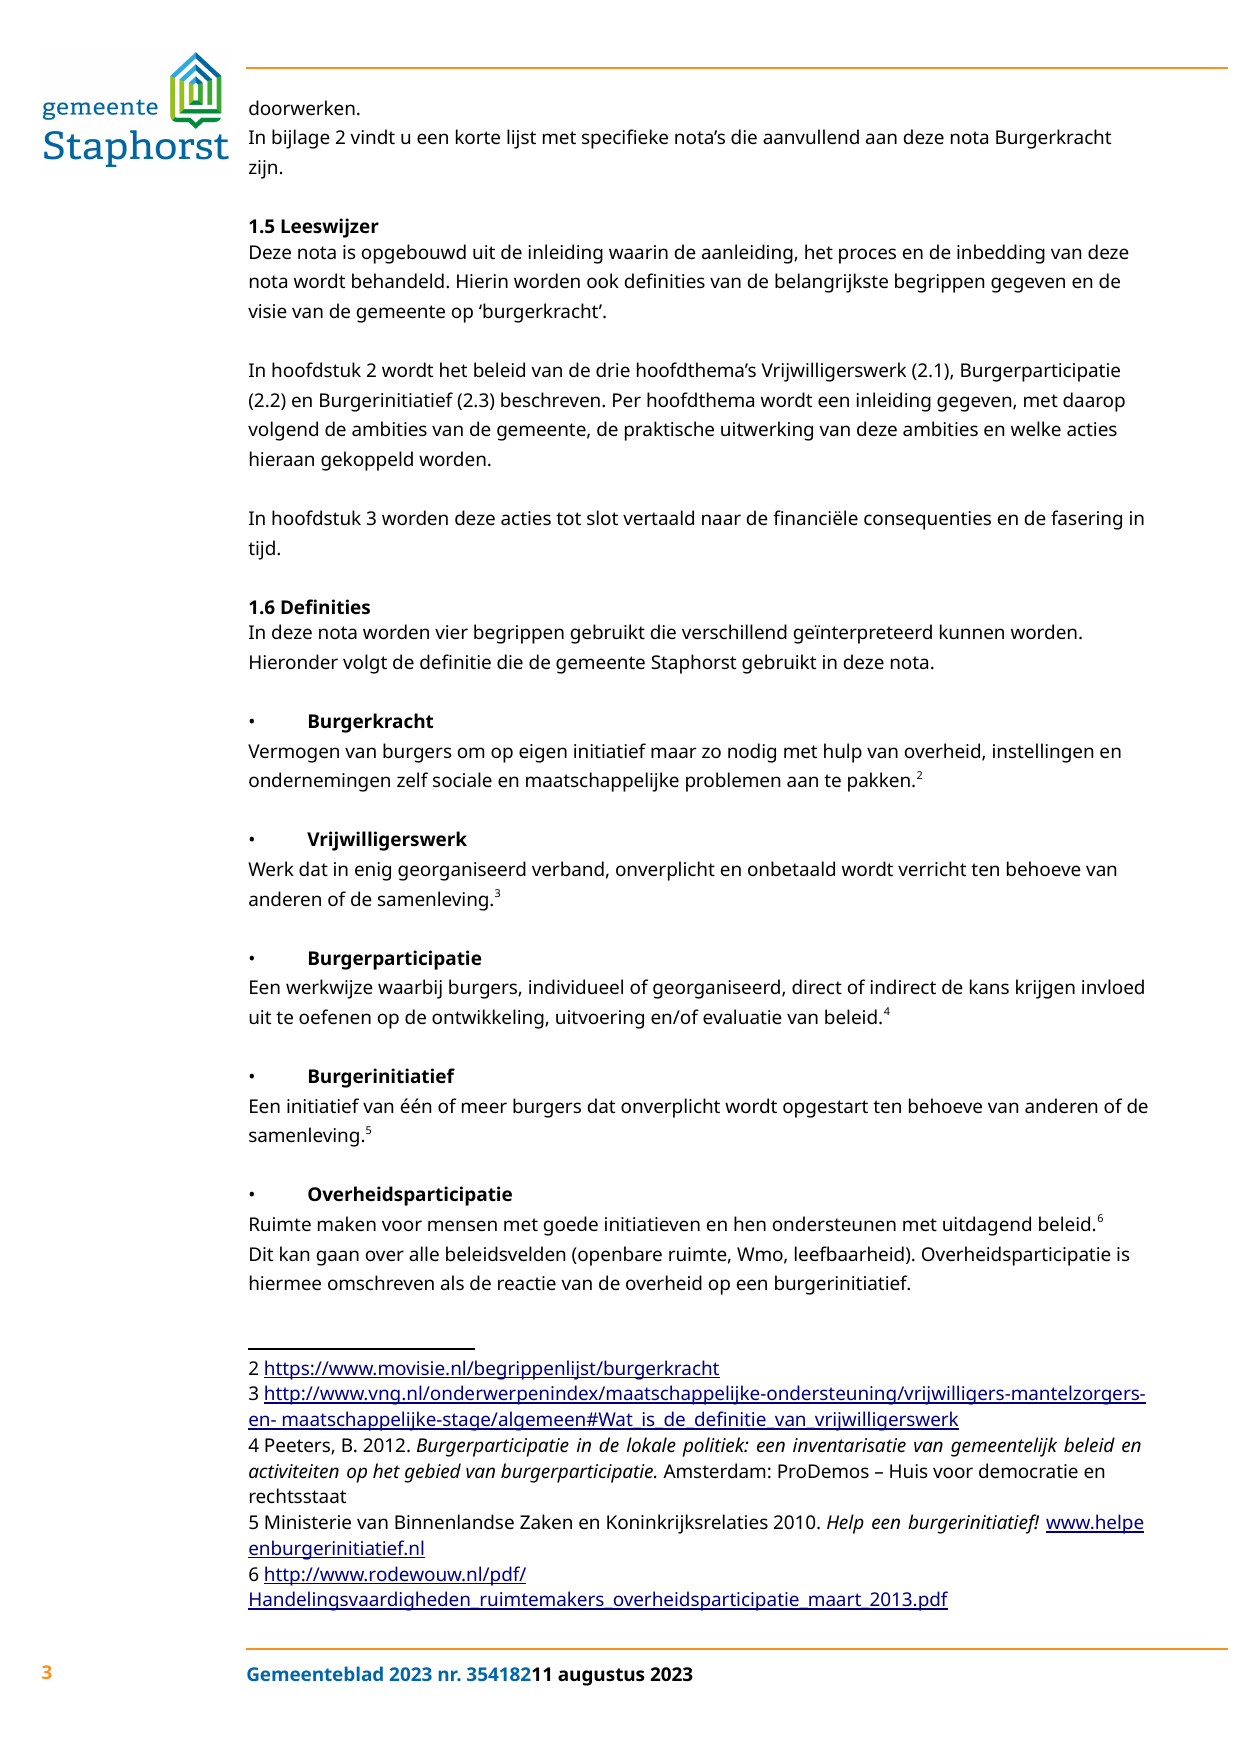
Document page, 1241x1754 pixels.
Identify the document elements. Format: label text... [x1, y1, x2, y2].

text Ruimte maken voor mensen met goede initiatieven en hen ondersteunen met uitdagend beleid. [248, 1211, 1152, 1237]
text Werk dat in enig georganiseerd verband, onverplicht en onbetaald wordt verricht ten behoeve van anderen of de samenleving. [248, 856, 1152, 912]
text 1.5 Leeswijzer [248, 213, 1152, 239]
list Burgerkracht [248, 708, 1152, 734]
text Een initiatief van één of meer burgers dat onverplicht wordt opgestart ten behoeve van anderen of de samenleving. [248, 1093, 1152, 1148]
text doorwerken. [248, 95, 1152, 121]
text Een werkwijze waarbij burgers, individueel of georganiseerd, direct of indirect de kans krijgen invloed uit te oefenen op de ontwikkeling, uitvoering en/of evaluatie van beleid. [248, 974, 1152, 1030]
text https://www.movisie.nl/begrippenlijst/burgerkracht [248, 1355, 1152, 1381]
text 1.6 Definities [248, 594, 1152, 619]
text In hoofdstuk 2 wordt het beleid van de drie hoofdthema’s Vrijwilligerswerk (2.1), Burgerparticipatie (2.2) en Burgerinitiatief (2.3) beschreven. Per hoofdthema wordt een inleiding gegeven, met daarop volgend de ambities van de gemeente, de praktische uitwerking van deze ambities en welke acties hieraan gekoppeld worden. [248, 357, 1152, 472]
list Vrijwilligerswerk [248, 827, 1152, 852]
text Deze nota is opgebouwd uit de inleiding waarin de aanleiding, het proces en de inbedding van deze nota wordt behandeld. Hierin worden ook definities van de belangrijkste begrippen gegeven en de visie van de gemeente op ‘burgerkracht’. [248, 239, 1152, 324]
list Burgerparticipatie [248, 945, 1152, 971]
picture [41, 47, 231, 172]
text In hoofdstuk 3 worden deze acties tot slot vertaald naar de financiële consequenties en de fasering in tijd. [248, 505, 1152, 560]
text Ministerie van Binnenlandse Zaken en Koninkrijksrelaties 2010. Help een burgerinitiatief! www.helpeenburgerinitiatief.nl [248, 1509, 1152, 1561]
text In deze nota worden vier begrippen gebruikt die verschillend geïnterpreteerd kunnen worden. Hieronder volgt de definitie die de gemeente Staphorst gebruikt in deze nota. [248, 619, 1152, 675]
text Peeters, B. 2012. Burgerparticipatie in de lokale politiek: een inventarisatie van gemeentelijk beleid en activiteiten op het gebied van burgerparticipatie. Amsterdam: ProDemos – Huis voor democratie en rechtsstaat [248, 1432, 1152, 1509]
text Vermogen van burgers om op eigen initiatief maar zo nodig met hulp van overheid, instellingen en ondernemingen zelf sociale en maatschappelijke problemen aan te pakken. [248, 738, 1152, 793]
text http://www.vng.nl/onderwerpenindex/maatschappelijke-ondersteuning/vrijwilligers-mantelzorgers-en- maatschappelijke-stage/algemeen#Wat_is_de_definitie_van_vrijwilligerswerk [248, 1381, 1152, 1432]
text In bijlage 2 vindt u een korte lijst met specifieke nota’s die aanvullend aan deze nota Burgerkracht zijn. [248, 124, 1152, 180]
list Overheidsparticipatie [248, 1182, 1152, 1207]
list Burgerinitiatief [248, 1063, 1152, 1089]
text Dit kan gaan over alle beleidsvelden (openbare ruimte, Wmo, leefbaarheid). Overheidsparticipatie is hiermee omschreven als de reactie van de overheid op een burgerinitiatief. [248, 1241, 1152, 1296]
text http://www.rodewouw.nl/pdf/Handelingsvaardigheden_ruimtemakers_overheidsparticipatie_maart_2013.pdf [248, 1561, 1152, 1612]
